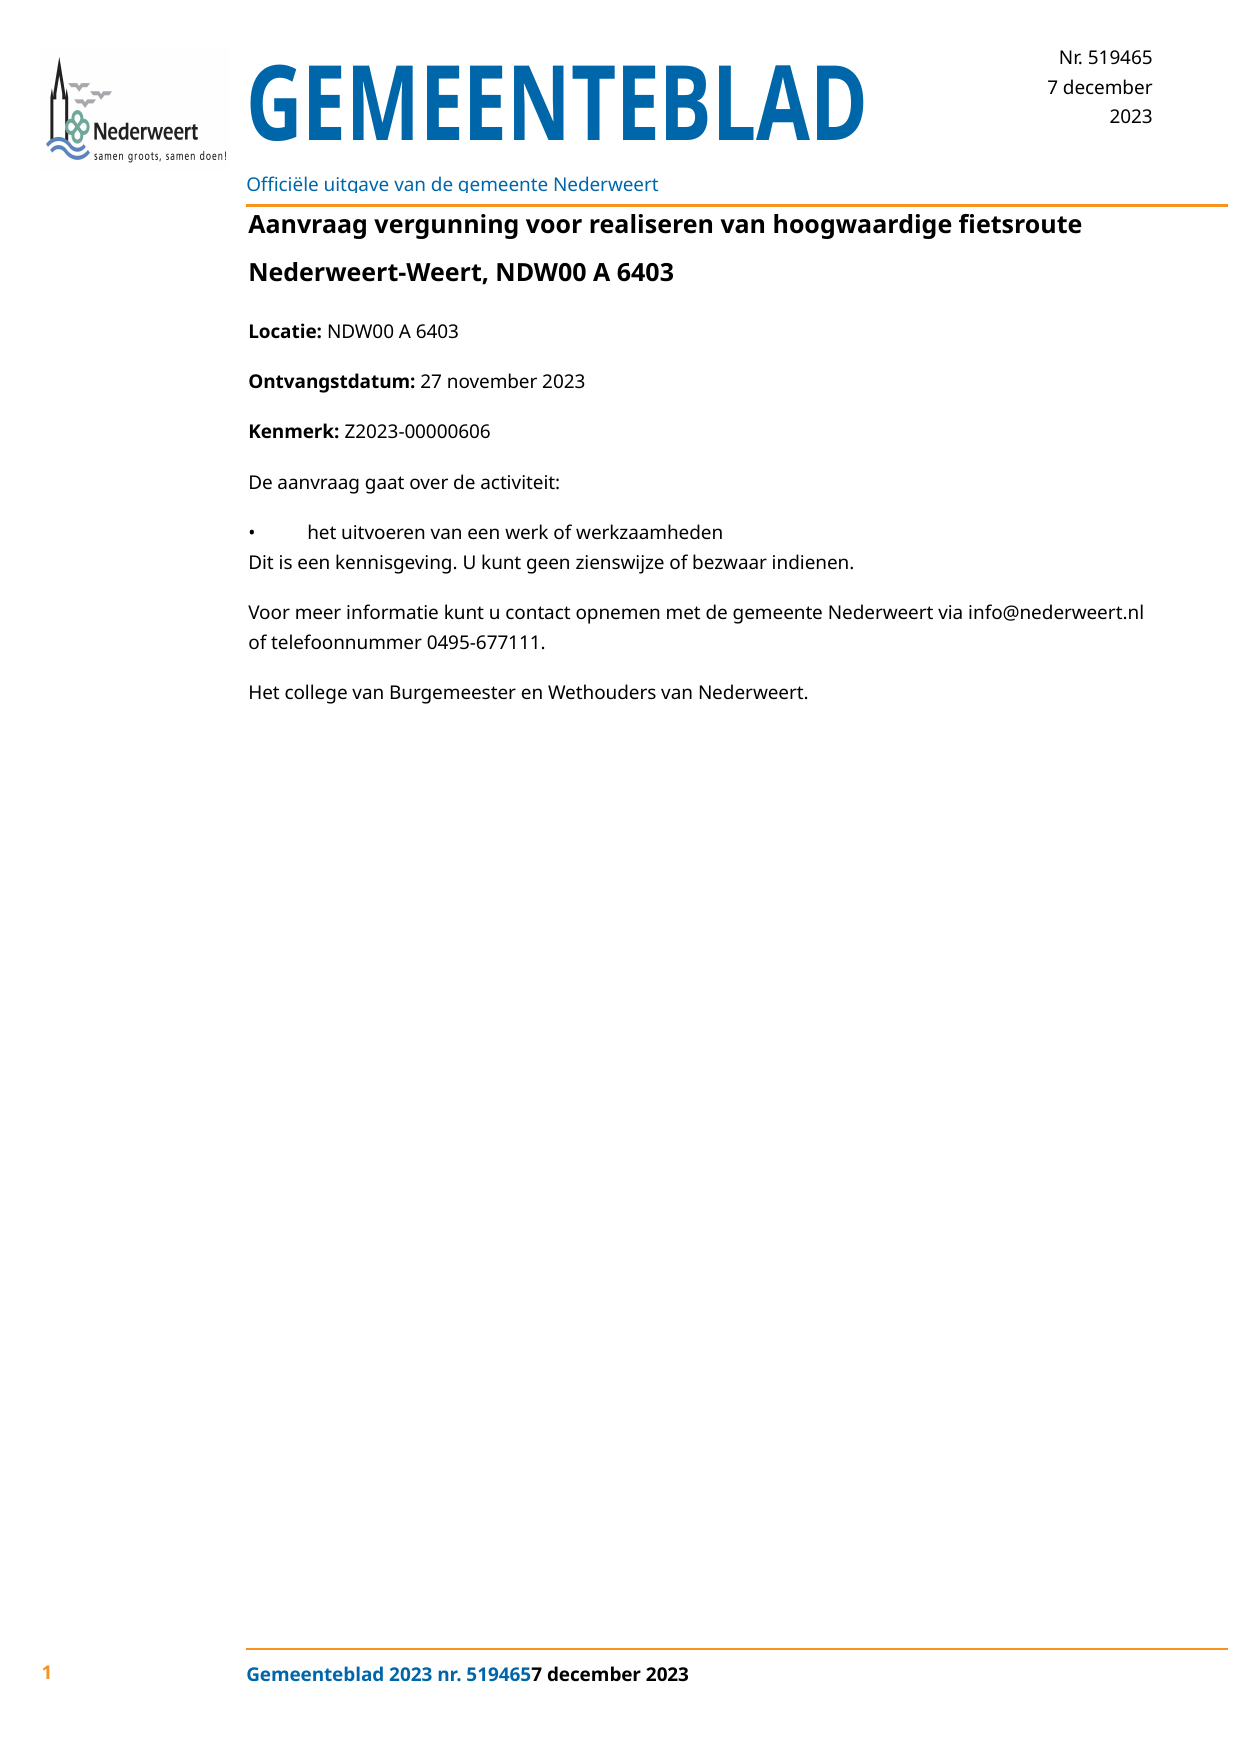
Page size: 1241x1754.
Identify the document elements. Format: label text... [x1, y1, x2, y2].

text De aanvraag gaat over de activiteit: [248, 469, 1152, 495]
picture [41, 47, 231, 172]
text Kenmerk: Z2023-00000606 [248, 419, 1152, 444]
list het uitvoeren van een werk of werkzaamheden [248, 519, 1152, 545]
text Ontvangstdatum: 27 november 2023 [248, 368, 1152, 394]
text Het college van Burgemeester en Wethouders van Nederweert. [248, 679, 1152, 705]
text Dit is een kennisgeving. U kunt geen zienswijze of bezwaar indienen. [248, 549, 1152, 575]
text Aanvraag vergunning voor realiseren van hoogwaardige fietsroute Nederweert-Weert, NDW00 A 6403 [248, 207, 1152, 288]
text Voor meer informatie kunt u contact opnemen met de gemeente Nederweert via info@nederweert.nl of telefoonnummer 0495-677111. [248, 599, 1152, 655]
text Locatie: NDW00 A 6403 [248, 318, 1152, 344]
